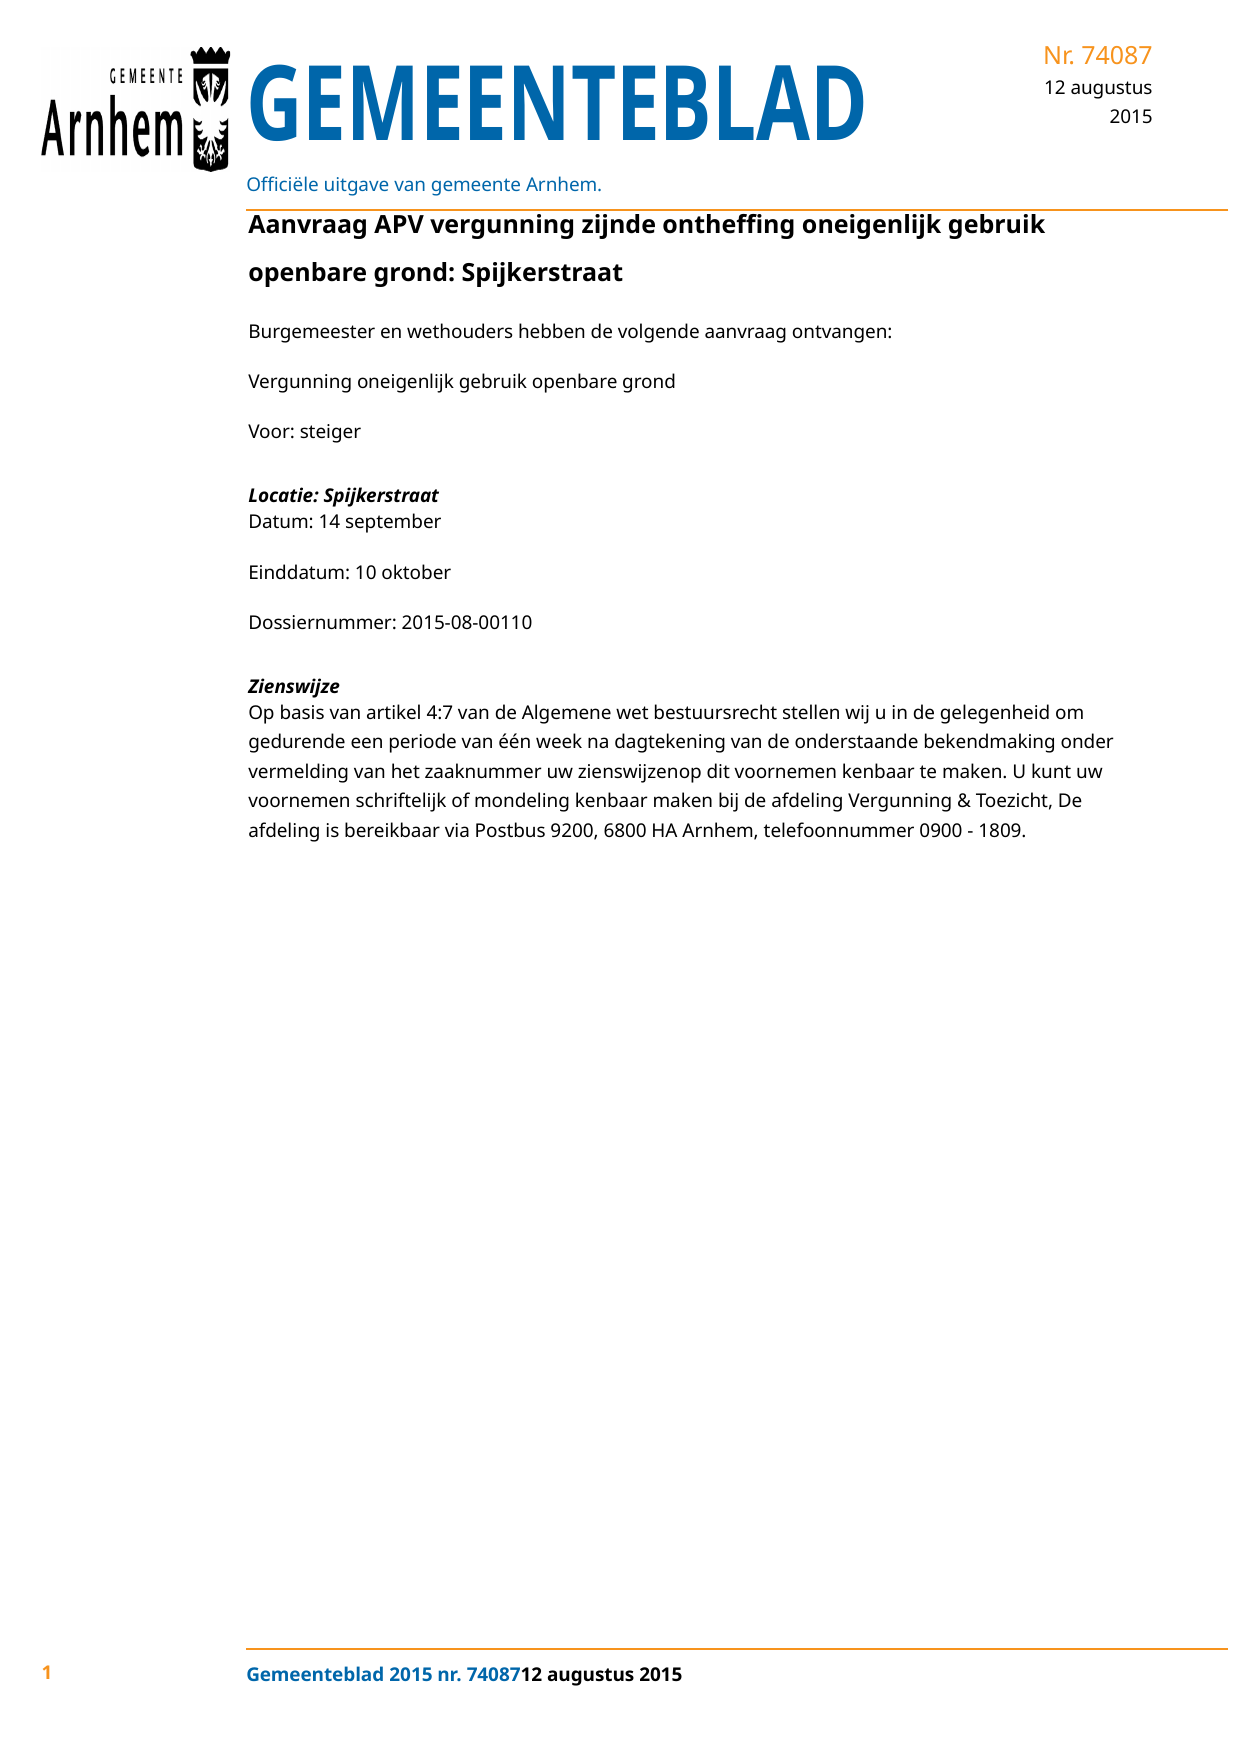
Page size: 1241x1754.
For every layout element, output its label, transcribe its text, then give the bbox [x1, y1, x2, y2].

text Voor: steiger [248, 419, 1152, 444]
text Op basis van artikel 4:7 van de Algemene wet bestuursrecht stellen wij u in de gelegenheid om gedurende een periode van één week na dagtekening van de onderstaande bekendmaking onder vermelding van het zaaknummer uw zienswijzenop dit voornemen kenbaar te maken. U kunt uw voornemen schriftelijk of mondeling kenbaar maken bij de afdeling Vergunning & Toezicht, De afdeling is bereikbaar via Postbus 9200, 6800 HA Arnhem, telefoonnummer 0900 - 1809. [248, 699, 1152, 843]
text Aanvraag APV vergunning zijnde ontheffing oneigenlijk gebruik openbare grond: Spijkerstraat [248, 211, 1152, 288]
text Datum: 14 september [248, 508, 1152, 534]
text Locatie: Spijkerstraat [248, 483, 1152, 508]
picture [41, 47, 231, 172]
text Dossiernummer: 2015-08-00110 [248, 609, 1152, 635]
text Vergunning oneigenlijk gebruik openbare grond [248, 368, 1152, 394]
text Burgemeester en wethouders hebben de volgende aanvraag ontvangen: [248, 318, 1152, 344]
text Einddatum: 10 oktober [248, 559, 1152, 584]
text Zienswijze [248, 673, 1152, 699]
